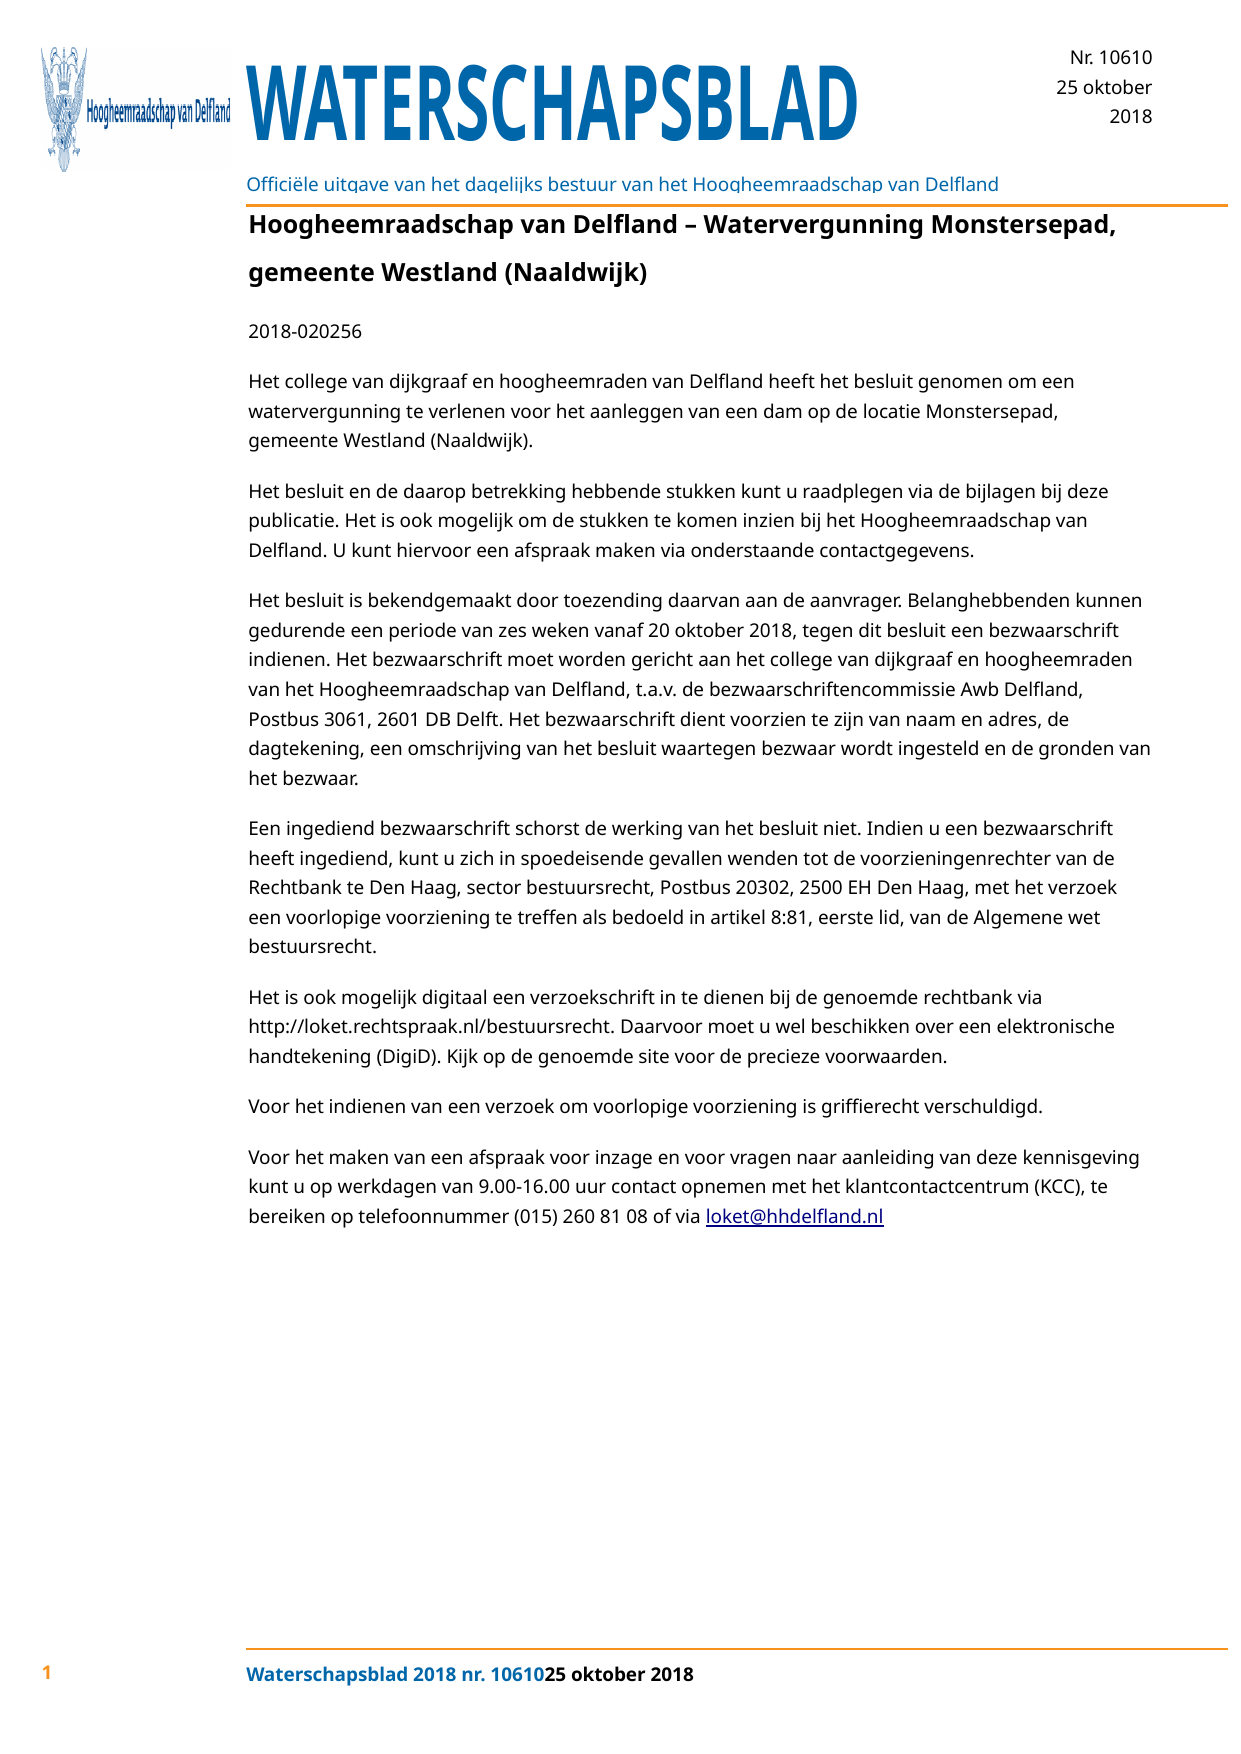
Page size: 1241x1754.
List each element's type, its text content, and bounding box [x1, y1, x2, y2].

text Een ingediend bezwaarschrift schorst de werking van het besluit niet. Indien u een bezwaarschrift heeft ingediend, kunt u zich in spoedeisende gevallen wenden tot de voorzieningenrechter van de Rechtbank te Den Haag, sector bestuursrecht, Postbus 20302, 2500 EH Den Haag, met het verzoek een voorlopige voorziening te treffen als bedoeld in artikel 8:81, eerste lid, van de Algemene wet bestuursrecht. [248, 815, 1152, 959]
text Voor het indienen van een verzoek om voorlopige voorziening is griffierecht verschuldigd. [248, 1094, 1152, 1119]
text Het besluit is bekendgemaakt door toezending daarvan aan de aanvrager. Belanghebbenden kunnen gedurende een periode van zes weken vanaf 20 oktober 2018, tegen dit besluit een bezwaarschrift indienen. Het bezwaarschrift moet worden gericht aan het college van dijkgraaf en hoogheemraden van het Hoogheemraadschap van Delfland, t.a.v. de bezwaarschriftencommissie Awb Delfland, Postbus 3061, 2601 DB Delft. Het bezwaarschrift dient voorzien te zijn van naam en adres, de dagtekening, een omschrijving van het besluit waartegen bezwaar wordt ingesteld en de gronden van het bezwaar. [248, 587, 1152, 791]
text Hoogheemraadschap van Delfland – Watervergunning Monstersepad, gemeente Westland (Naaldwijk) [248, 207, 1152, 288]
text 2018-020256 [248, 318, 1152, 344]
text Het college van dijkgraaf en hoogheemraden van Delfland heeft het besluit genomen om een watervergunning te verlenen voor het aanleggen van een dam op de locatie Monstersepad, gemeente Westland (Naaldwijk). [248, 368, 1152, 453]
text Het is ook mogelijk digitaal een verzoekschrift in te dienen bij de genoemde rechtbank via http://loket.rechtspraak.nl/bestuursrecht. Daarvoor moet u wel beschikken over een elektronische handtekening (DigiD). Kijk op de genoemde site voor de precieze voorwaarden. [248, 984, 1152, 1069]
picture [41, 47, 231, 172]
text Voor het maken van een afspraak voor inzage en voor vragen naar aanleiding van deze kennisgeving kunt u op werkdagen van 9.00-16.00 uur contact opnemen met het klantcontactcentrum (KCC), te bereiken op telefoonnummer (015) 260 81 08 of via loket@hhdelfland.nl [248, 1144, 1152, 1229]
text Het besluit en de daarop betrekking hebbende stukken kunt u raadplegen via de bijlagen bij deze publicatie. Het is ook mogelijk om de stukken te komen inzien bij het Hoogheemraadschap van Delfland. U kunt hiervoor een afspraak maken via onderstaande contactgegevens. [248, 478, 1152, 563]
